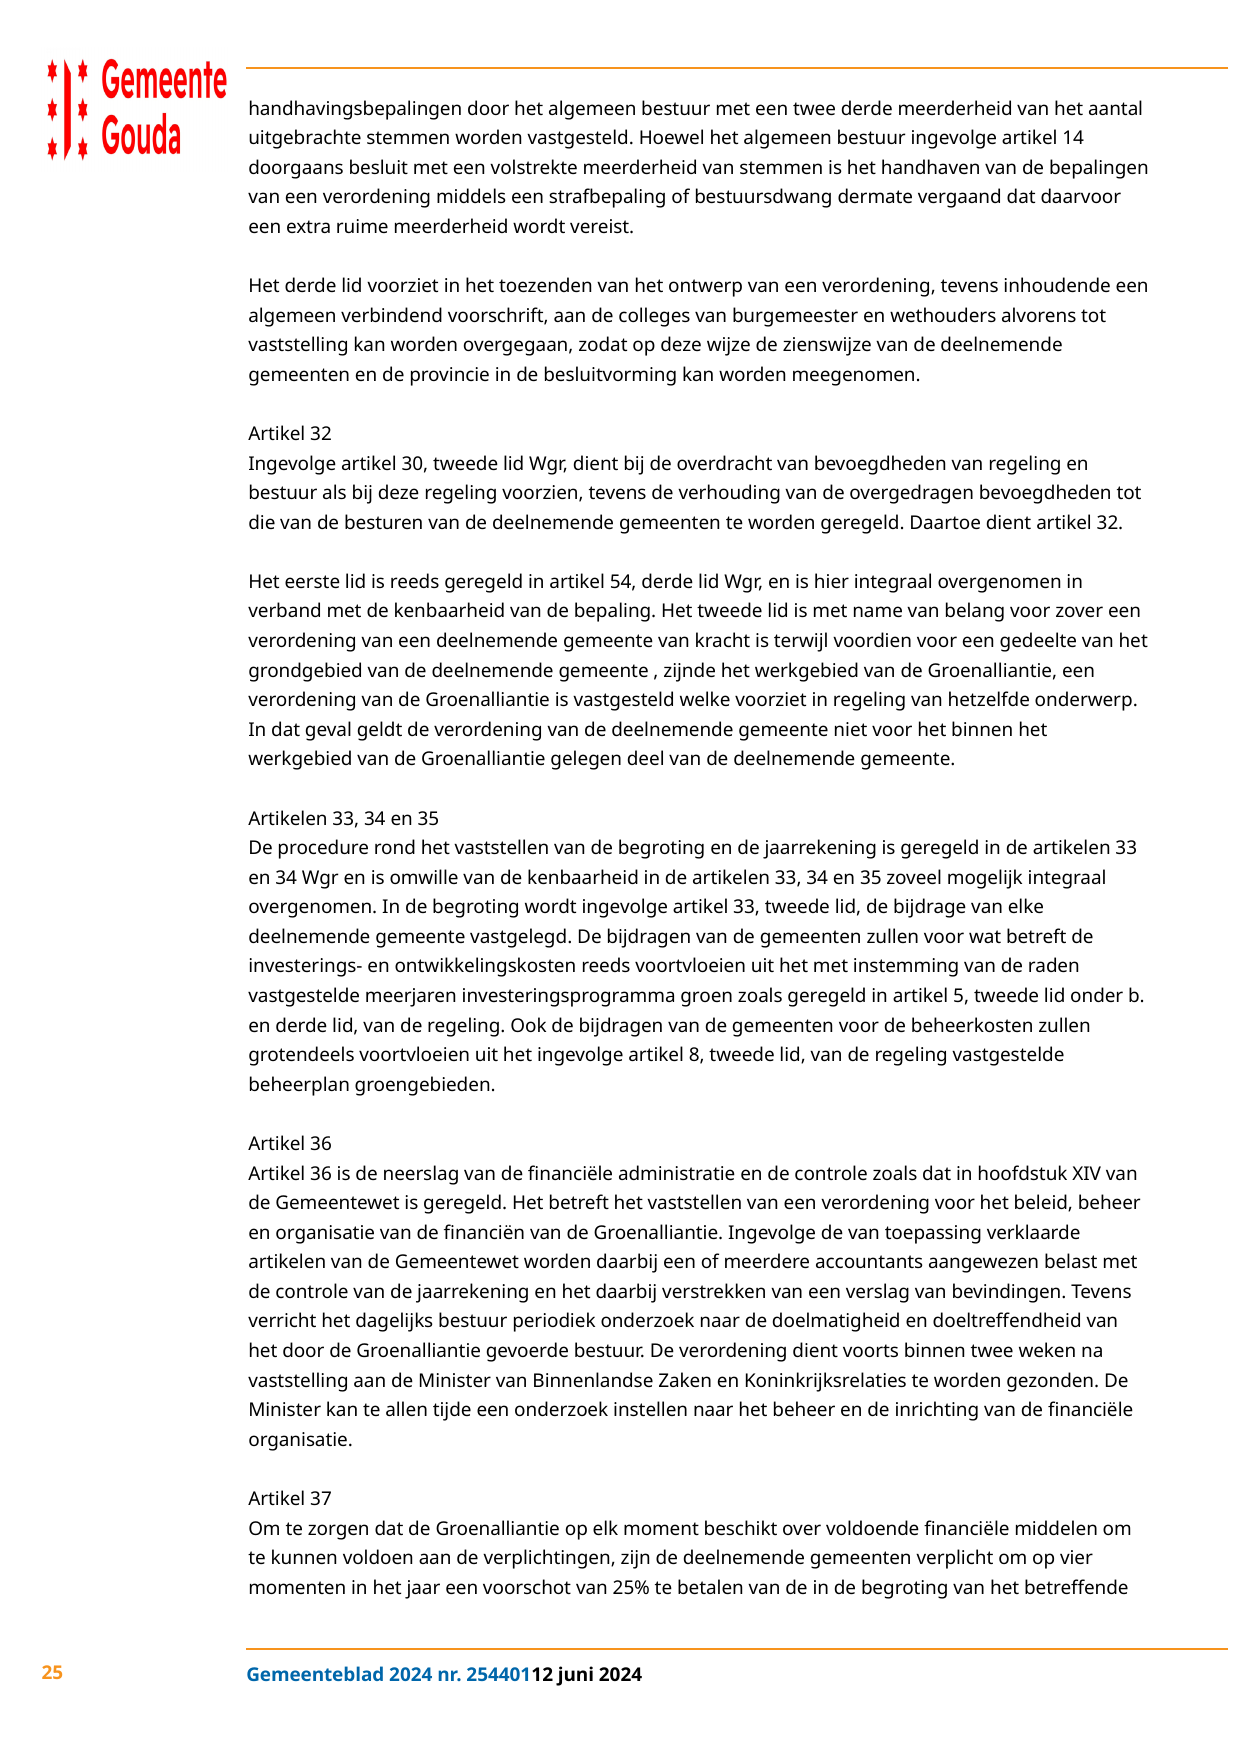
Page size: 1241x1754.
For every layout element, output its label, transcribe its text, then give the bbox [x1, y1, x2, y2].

text Artikel 36 [248, 1130, 1152, 1156]
text Ingevolge artikel 30, tweede lid Wgr, dient bij de overdracht van bevoegdheden van regeling en bestuur als bij deze regeling voorzien, tevens de verhouding van de overgedragen bevoegdheden tot die van de besturen van de deelnemende gemeenten te worden geregeld. Daartoe dient artikel 32. [248, 450, 1152, 535]
text Artikel 37 [248, 1485, 1152, 1511]
text Artikelen 33, 34 en 35 [248, 805, 1152, 831]
text De procedure rond het vaststellen van de begroting en de jaarrekening is geregeld in de artikelen 33 en 34 Wgr en is omwille van de kenbaarheid in de artikelen 33, 34 en 35 zoveel mogelijk integraal overgenomen. In de begroting wordt ingevolge artikel 33, tweede lid, de bijdrage van elke deelnemende gemeente vastgelegd. De bijdragen van de gemeenten zullen voor wat betreft de investerings- en ontwikkelingskosten reeds voortvloeien uit het met instemming van de raden vastgestelde meerjaren investeringsprogramma groen zoals geregeld in artikel 5, tweede lid onder b. en derde lid, van de regeling. Ook de bijdragen van de gemeenten voor de beheerkosten zullen grotendeels voortvloeien uit het ingevolge artikel 8, tweede lid, van de regeling vastgestelde beheerplan groengebieden. [248, 834, 1152, 1097]
text Om te zorgen dat de Groenalliantie op elk moment beschikt over voldoende financiële middelen om te kunnen voldoen aan de verplichtingen, zijn de deelnemende gemeenten verplicht om op vier momenten in het jaar een voorschot van 25% te betalen van de in de begroting van het betreffende [248, 1515, 1152, 1600]
text Het eerste lid is reeds geregeld in artikel 54, derde lid Wgr, en is hier integraal overgenomen in verband met de kenbaarheid van de bepaling. Het tweede lid is met name van belang voor zover een verordening van een deelnemende gemeente van kracht is terwijl voordien voor een gedeelte van het grondgebied van de deelnemende gemeente , zijnde het werkgebied van de Groenalliantie, een verordening van de Groenalliantie is vastgesteld welke voorziet in regeling van hetzelfde onderwerp. In dat geval geldt de verordening van de deelnemende gemeente niet voor het binnen het werkgebied van de Groenalliantie gelegen deel van de deelnemende gemeente. [248, 568, 1152, 771]
text Artikel 36 is de neerslag van de financiële administratie en de controle zoals dat in hoofdstuk XIV van de Gemeentewet is geregeld. Het betreft het vaststellen van een verordening voor het beleid, beheer en organisatie van de financiën van de Groenalliantie. Ingevolge de van toepassing verklaarde artikelen van de Gemeentewet worden daarbij een of meerdere accountants aangewezen belast met de controle van de jaarrekening en het daarbij verstrekken van een verslag van bevindingen. Tevens verricht het dagelijks bestuur periodiek onderzoek naar de doelmatigheid en doeltreffendheid van het door de Groenalliantie gevoerde bestuur. De verordening dient voorts binnen twee weken na vaststelling aan de Minister van Binnenlandse Zaken en Koninkrijksrelaties te worden gezonden. De Minister kan te allen tijde een onderzoek instellen naar het beheer en de inrichting van de financiële organisatie. [248, 1160, 1152, 1452]
text Het derde lid voorziet in het toezenden van het ontwerp van een verordening, tevens inhoudende een algemeen verbindend voorschrift, aan de colleges van burgemeester en wethouders alvorens tot vaststelling kan worden overgegaan, zodat op deze wijze de zienswijze van de deelnemende gemeenten en de provincie in de besluitvorming kan worden meegenomen. [248, 272, 1152, 387]
text Artikel 32 [248, 420, 1152, 446]
picture [41, 47, 231, 172]
text handhavingsbepalingen door het algemeen bestuur met een twee derde meerderheid van het aantal uitgebrachte stemmen worden vastgesteld. Hoewel het algemeen bestuur ingevolge artikel 14 doorgaans besluit met een volstrekte meerderheid van stemmen is het handhaven van de bepalingen van een verordening middels een strafbepaling of bestuursdwang dermate vergaand dat daarvoor een extra ruime meerderheid wordt vereist. [248, 95, 1152, 239]
